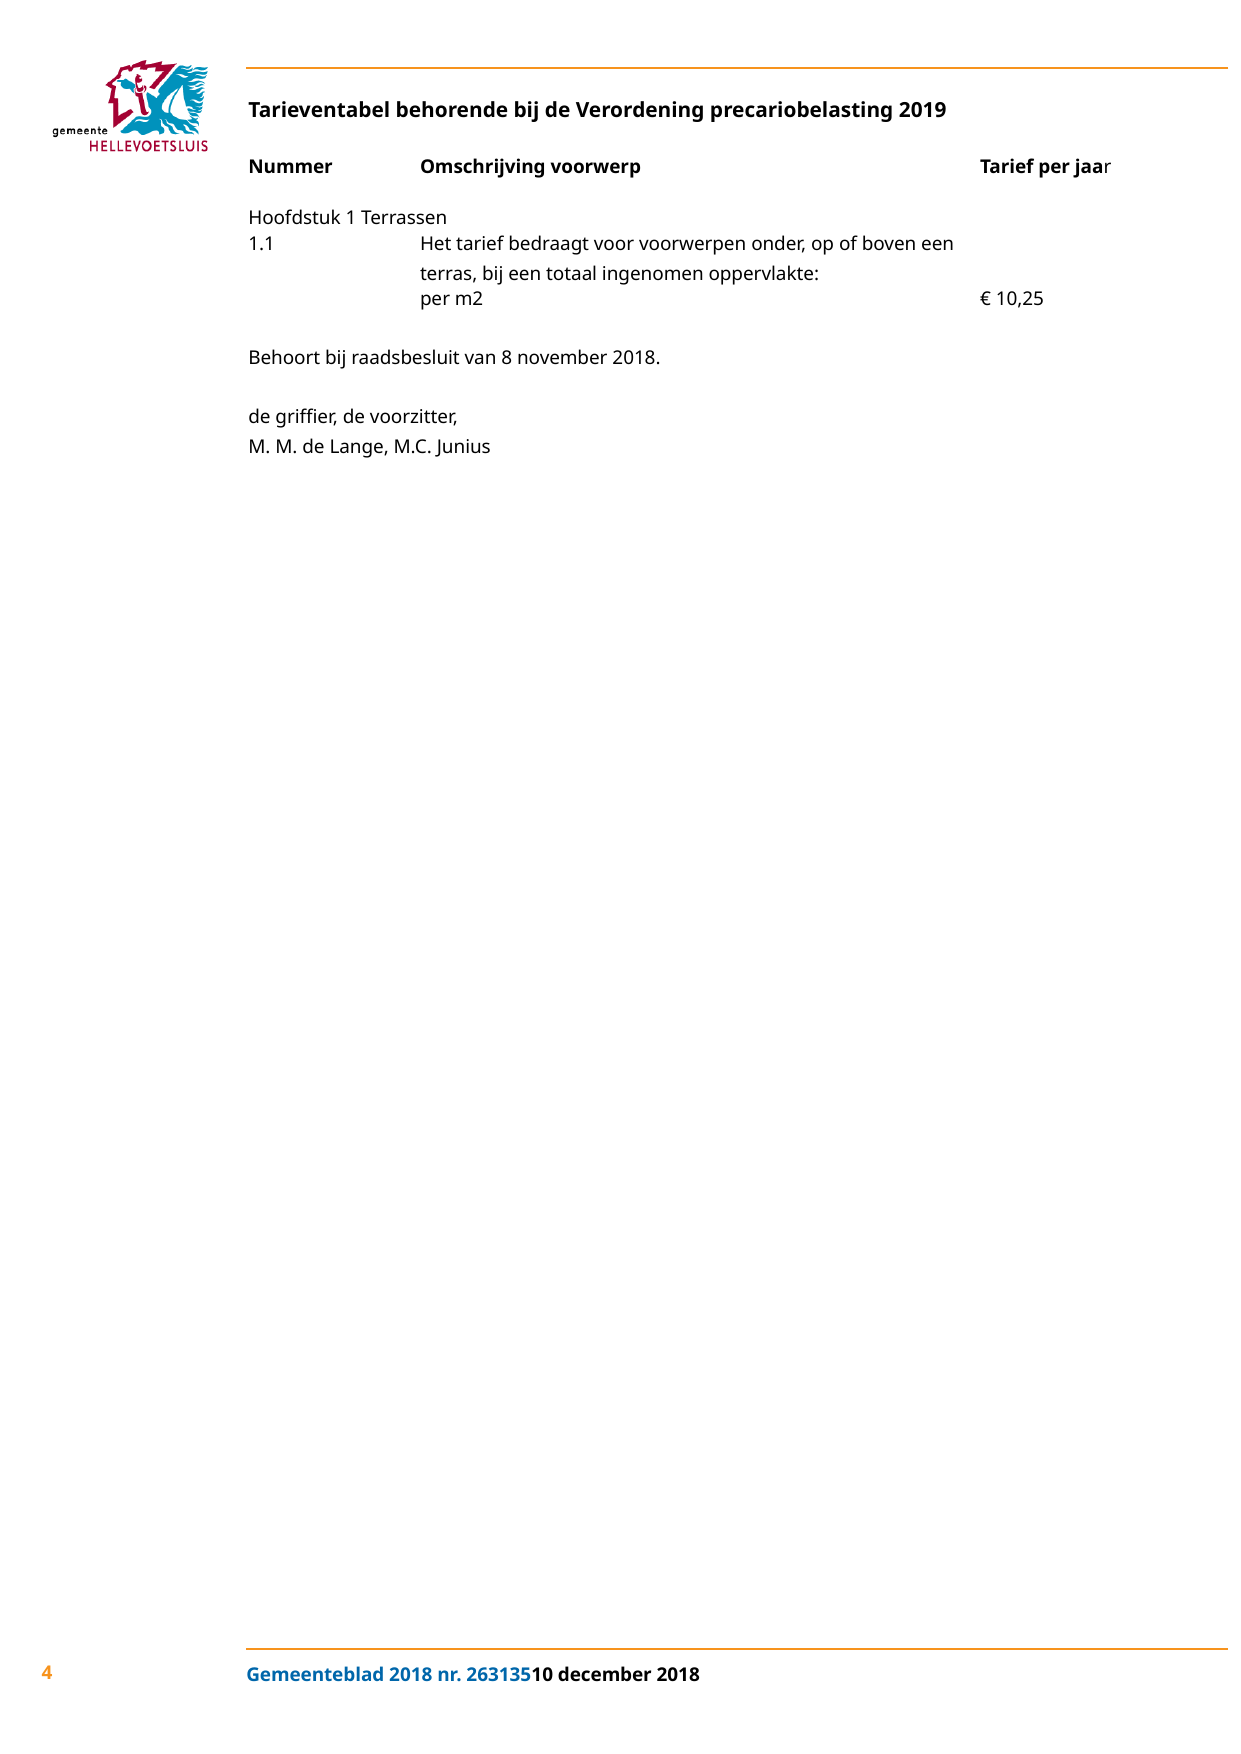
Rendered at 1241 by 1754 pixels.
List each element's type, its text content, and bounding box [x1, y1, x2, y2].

text de griffier, de voorzitter, [248, 403, 1152, 429]
table_cell Hoofdstuk 1 Terrassen [248, 205, 980, 230]
text Behoort bij raadsbesluit van 8 november 2018. [248, 344, 1152, 370]
table_cell [980, 179, 1152, 204]
table_cell [980, 230, 1152, 286]
table_cell € 10,25 [980, 286, 1152, 311]
table_header Tarief per jaar [980, 153, 1152, 179]
table_cell [420, 179, 980, 204]
text M. M. de Lange, M.C. Junius [248, 433, 1152, 458]
table_cell [248, 179, 420, 204]
table_cell 1.1 [248, 230, 420, 286]
table_cell per m2 [420, 286, 980, 311]
table_header Nummer [248, 153, 420, 179]
picture [41, 47, 231, 172]
table_cell Het tarief bedraagt voor voorwerpen onder, op of boven een terras, bij een totaal ingenomen oppervlakte: [420, 230, 980, 286]
table_cell [248, 286, 420, 311]
table_header Omschrijving voorwerp [420, 153, 980, 179]
table_cell [980, 205, 1152, 230]
text Tarieventabel behorende bij de Verordening precariobelasting 2019 [248, 95, 1152, 123]
